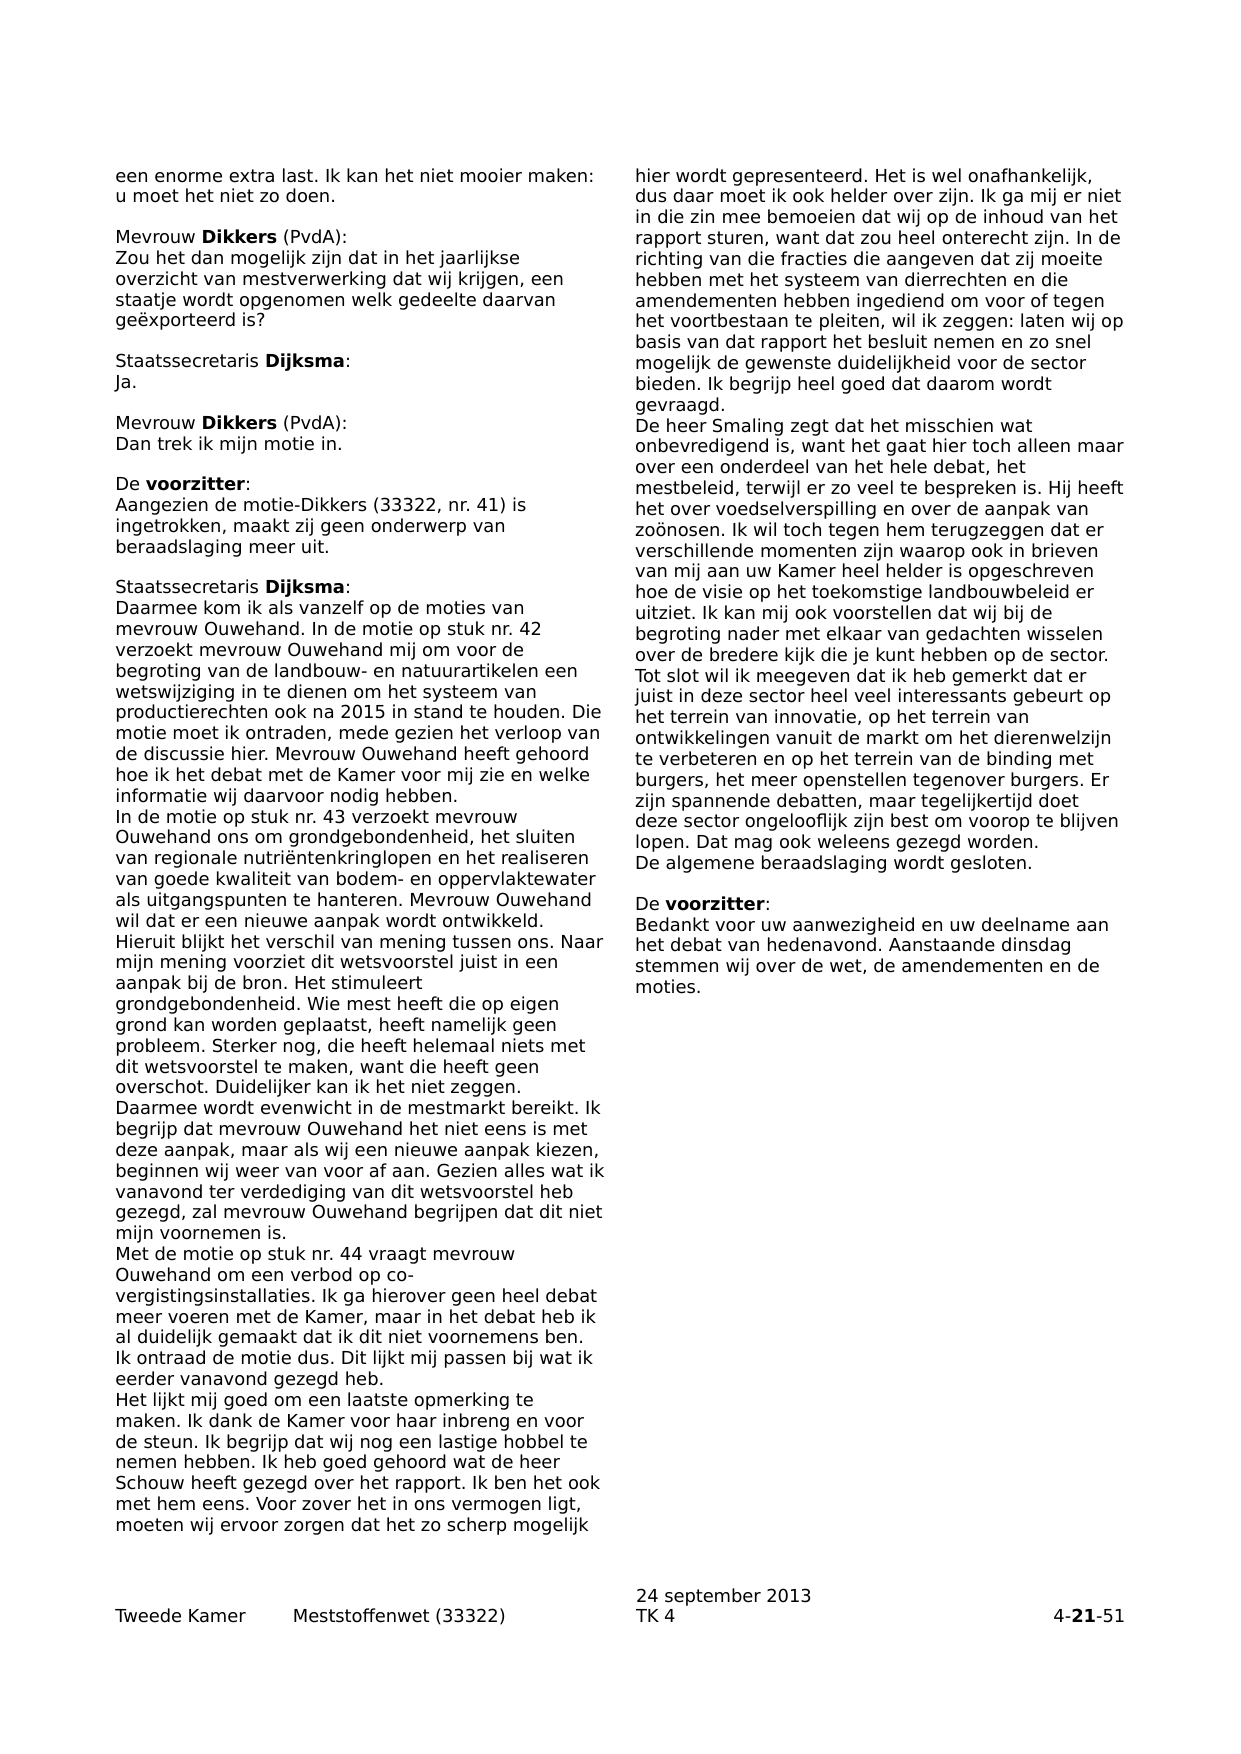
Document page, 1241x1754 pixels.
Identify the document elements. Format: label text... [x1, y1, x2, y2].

text Het lijkt mij goed om een laatste opmerking te maken. Ik dank de Kamer voor haar inbreng en voor de steun. Ik begrijp dat wij nog een lastige hobbel te nemen hebben. Ik heb goed gehoord wat de heer Schouw heeft gezegd over het rapport. Ik ben het ook met hem eens. Voor zover het in ons vermogen ligt, moeten wij ervoor zorgen dat het zo scherp mogelijk [115, 1390, 605, 1536]
text De heer Smaling zegt dat het misschien wat onbevredigend is, want het gaat hier toch alleen maar over een onderdeel van het hele debat, het mestbeleid, terwijl er zo veel te bespreken is. Hij heeft het over voedselverspilling en over de aanpak van zoönosen. Ik wil toch tegen hem terugzeggen dat er verschillende momenten zijn waarop ook in brieven van mij aan uw Kamer heel helder is opgeschreven hoe de visie op het toekomstige landbouwbeleid er uitziet. Ik kan mij ook voorstellen dat wij bij de begroting nader met elkaar van gedachten wisselen over de bredere kijk die je kunt hebben op de sector. [635, 415, 1125, 665]
text In de motie op stuk nr. 43 verzoekt mevrouw Ouwehand ons om grondgebondenheid, het sluiten van regionale nutriëntenkringlopen en het realiseren van goede kwaliteit van bodem- en oppervlaktewater als uitgangspunten te hanteren. Mevrouw Ouwehand wil dat er een nieuwe aanpak wordt ontwikkeld. Hieruit blijkt het verschil van mening tussen ons. Naar mijn mening voorziet dit wetsvoorstel juist in een aanpak bij de bron. Het stimuleert grondgebondenheid. Wie mest heeft die op eigen grond kan worden geplaatst, heeft namelijk geen probleem. Sterker nog, die heeft helemaal niets met dit wetsvoorstel te maken, want die heeft geen overschot. Duidelijker kan ik het niet zeggen. Daarmee wordt evenwicht in de mestmarkt bereikt. Ik begrijp dat mevrouw Ouwehand het niet eens is met deze aanpak, maar als wij een nieuwe aanpak kiezen, beginnen wij weer van voor af aan. Gezien alles wat ik vanavond ter verdediging van dit wetsvoorstel heb gezegd, zal mevrouw Ouwehand begrijpen dat dit niet mijn voornemen is. [115, 806, 605, 1244]
text De algemene beraadslaging wordt gesloten. [635, 853, 1125, 874]
text Met de motie op stuk nr. 44 vraagt mevrouw Ouwehand om een verbod op co-vergistingsinstallaties. Ik ga hierover geen heel debat meer voeren met de Kamer, maar in het debat heb ik al duidelijk gemaakt dat ik dit niet voornemens ben. Ik ontraad de motie dus. Dit lijkt mij passen bij wat ik eerder vanavond gezegd heb. [115, 1244, 605, 1390]
text Staatssecretaris Dijksma: [115, 577, 605, 598]
text Staatssecretaris Dijksma: [115, 351, 605, 372]
text Daarmee kom ik als vanzelf op de moties van mevrouw Ouwehand. In de motie op stuk nr. 42 verzoekt mevrouw Ouwehand mij om voor de begroting van de landbouw- en natuurartikelen een wetswijziging in te dienen om het systeem van productierechten ook na 2015 in stand te houden. Die motie moet ik ontraden, mede gezien het verloop van de discussie hier. Mevrouw Ouwehand heeft gehoord hoe ik het debat met de Kamer voor mij zie en welke informatie wij daarvoor nodig hebben. [115, 598, 605, 806]
text een enorme extra last. Ik kan het niet mooier maken: u moet het niet zo doen. [115, 165, 605, 207]
text Mevrouw Dikkers (PvdA): [115, 227, 605, 248]
text Dan trek ik mijn motie in. [115, 433, 605, 454]
text Mevrouw Dikkers (PvdA): [115, 413, 605, 433]
text Tot slot wil ik meegeven dat ik heb gemerkt dat er juist in deze sector heel veel interessants gebeurt op het terrein van innovatie, op het terrein van ontwikkelingen vanuit de markt om het dierenwelzijn te verbeteren en op het terrein van de binding met burgers, het meer openstellen tegenover burgers. Er zijn spannende debatten, maar tegelijkertijd doet deze sector ongelooflijk zijn best om voorop te blijven lopen. Dat mag ook weleens gezegd worden. [635, 665, 1125, 853]
text De voorzitter: [635, 894, 1125, 914]
text Bedankt voor uw aanwezigheid en uw deelname aan het debat van hedenavond. Aanstaande dinsdag stemmen wij over de wet, de amendementen en de moties. [635, 914, 1125, 998]
text Zou het dan mogelijk zijn dat in het jaarlijkse overzicht van mestverwerking dat wij krijgen, een staatje wordt opgenomen welk gedeelte daarvan geëxporteerd is? [115, 248, 605, 331]
text De voorzitter: [115, 474, 605, 495]
text hier wordt gepresenteerd. Het is wel onafhankelijk, dus daar moet ik ook helder over zijn. Ik ga mij er niet in die zin mee bemoeien dat wij op de inhoud van het rapport sturen, want dat zou heel onterecht zijn. In de richting van die fracties die aangeven dat zij moeite hebben met het systeem van dierrechten en die amendementen hebben ingediend om voor of tegen het voortbestaan te pleiten, wil ik zeggen: laten wij op basis van dat rapport het besluit nemen en zo snel mogelijk de gewenste duidelijkheid voor de sector bieden. Ik begrijp heel goed dat daarom wordt gevraagd. [635, 165, 1125, 415]
text Ja. [115, 372, 605, 393]
text Aangezien de motie-Dikkers (33322, nr. 41) is ingetrokken, maakt zij geen onderwerp van beraadslaging meer uit. [115, 495, 605, 557]
